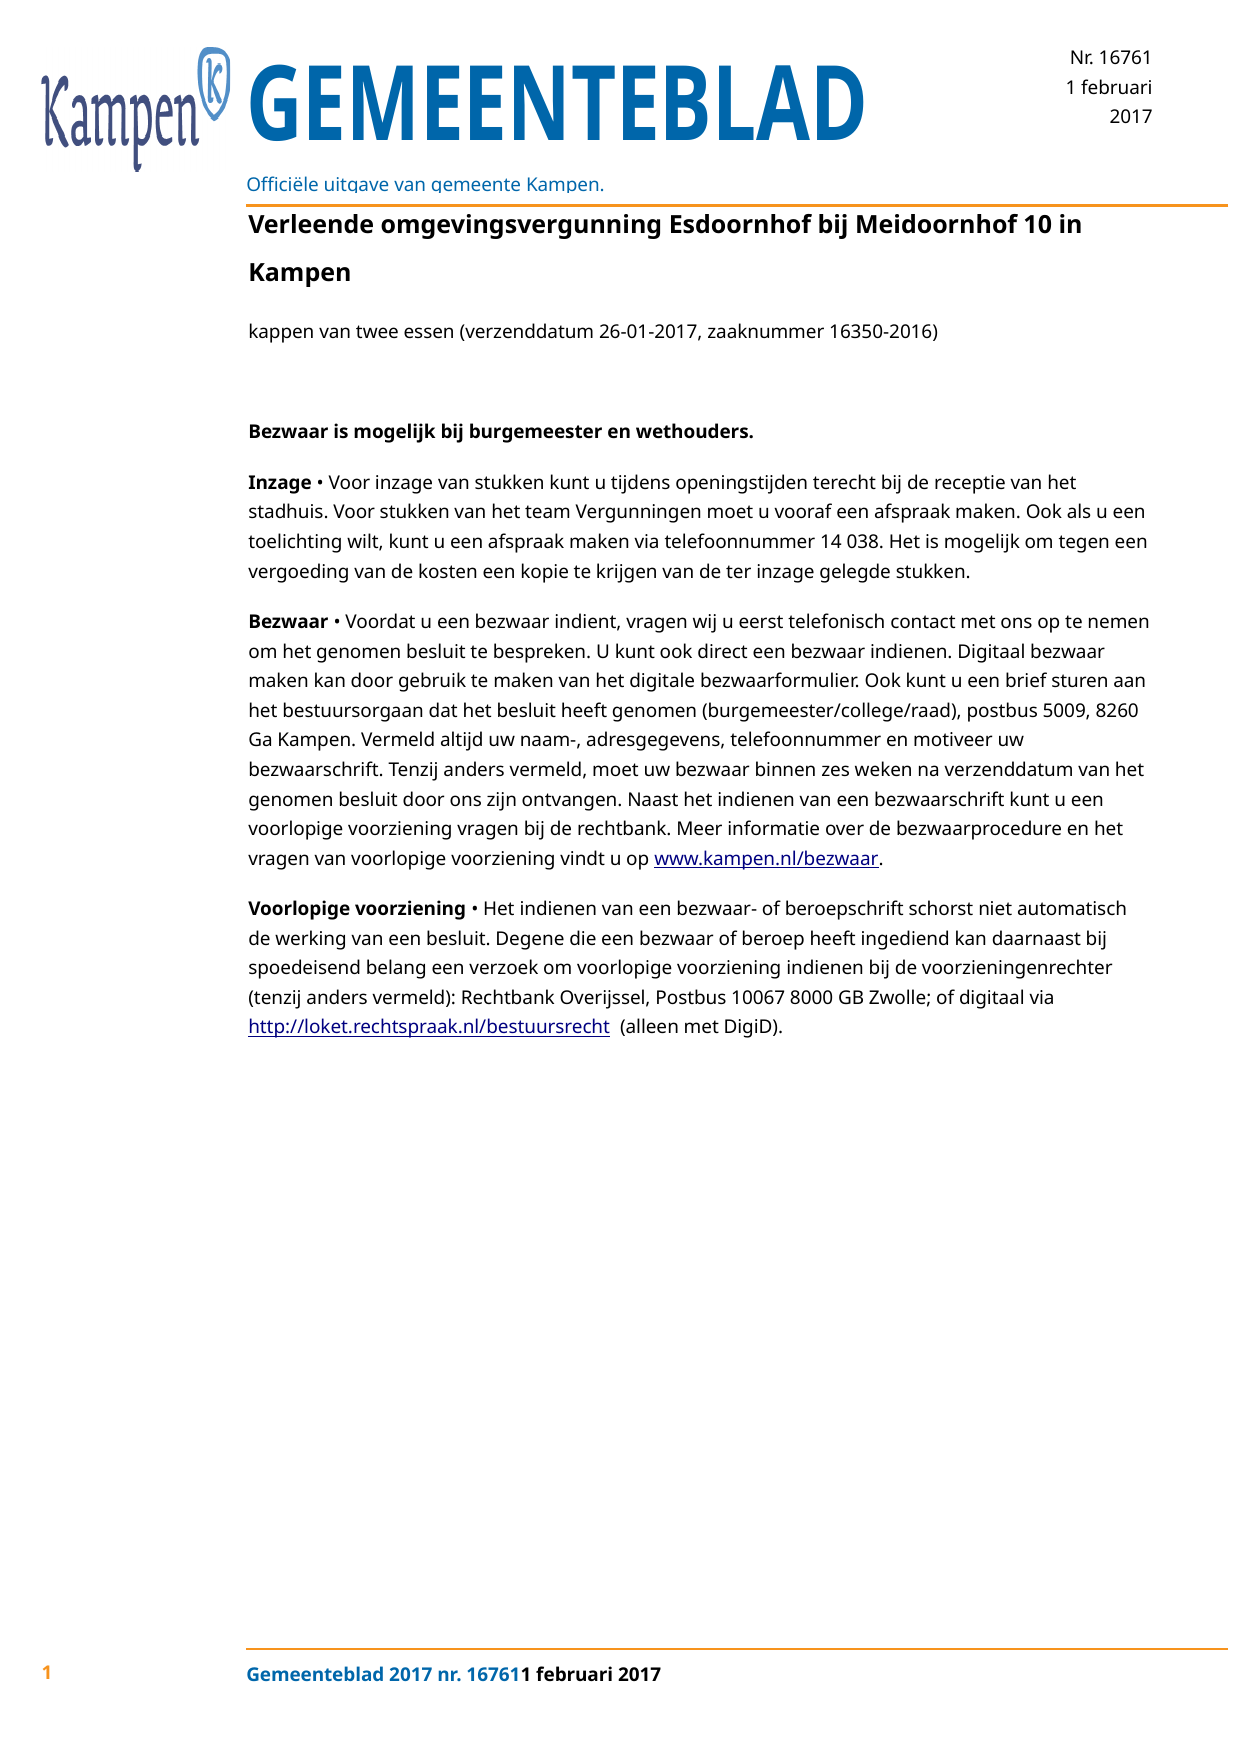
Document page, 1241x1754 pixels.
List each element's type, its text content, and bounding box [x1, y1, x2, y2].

text kappen van twee essen (verzenddatum 26-01-2017, zaaknummer 16350-2016) [248, 318, 1152, 344]
picture [41, 47, 231, 172]
text Bezwaar • Voordat u een bezwaar indient, vragen wij u eerst telefonisch contact met ons op te nemen om het genomen besluit te bespreken. U kunt ook direct een bezwaar indienen. Digitaal bezwaar maken kan door gebruik te maken van het digitale bezwaarformulier. Ook kunt u een brief sturen aan het bestuursorgaan dat het besluit heeft genomen (burgemeester/college/raad), postbus 5009, 8260 Ga Kampen. Vermeld altijd uw naam-, adresgegevens, telefoonnummer en motiveer uw bezwaarschrift. Tenzij anders vermeld, moet uw bezwaar binnen zes weken na verzenddatum van het genomen besluit door ons zijn ontvangen. Naast het indienen van een bezwaarschrift kunt u een voorlopige voorziening vragen bij de rechtbank. Meer informatie over de bezwaarprocedure en het vragen van voorlopige voorziening vindt u op www.kampen.nl/bezwaar. [248, 608, 1152, 871]
text Bezwaar is mogelijk bij burgemeester en wethouders. [248, 419, 1152, 444]
text Voorlopige voorziening • Het indienen van een bezwaar- of beroepschrift schorst niet automatisch de werking van een besluit. Degene die een bezwaar of beroep heeft ingediend kan daarnaast bij spoedeisend belang een verzoek om voorlopige voorziening indienen bij de voorzieningenrechter (tenzij anders vermeld): Rechtbank Overijssel, Postbus 10067 8000 GB Zwolle; of digitaal via http://loket.rechtspraak.nl/bestuursrecht (alleen met DigiD). [248, 895, 1152, 1039]
text Verleende omgevingsvergunning Esdoornhof bij Meidoornhof 10 in Kampen [248, 207, 1152, 288]
text Inzage • Voor inzage van stukken kunt u tijdens openingstijden terecht bij de receptie van het stadhuis. Voor stukken van het team Vergunningen moet u vooraf een afspraak maken. Ook als u een toelichting wilt, kunt u een afspraak maken via telefoonnummer 14 038. Het is mogelijk om tegen een vergoeding van de kosten een kopie te krijgen van de ter inzage gelegde stukken. [248, 469, 1152, 584]
